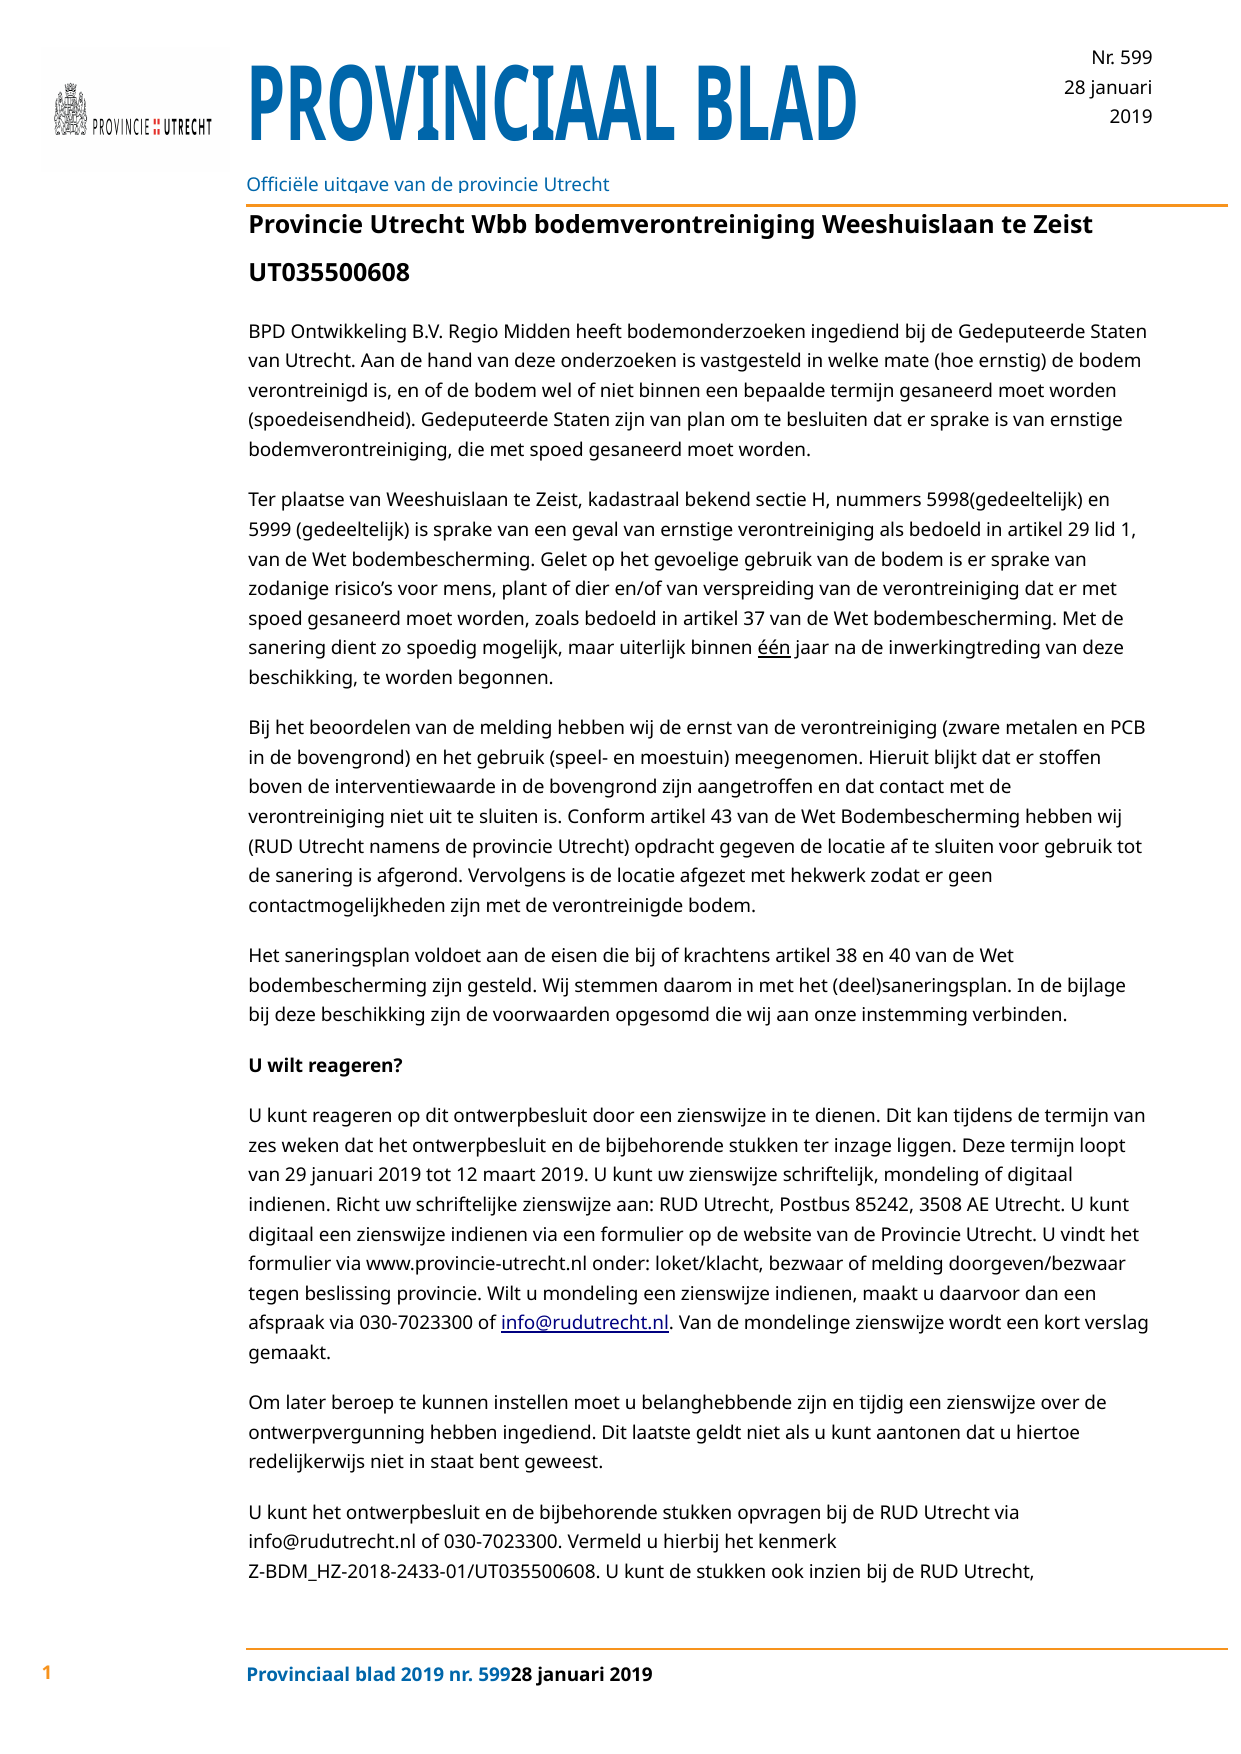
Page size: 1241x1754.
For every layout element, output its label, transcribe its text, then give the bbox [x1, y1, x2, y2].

text U wilt reageren? [248, 1052, 1152, 1078]
text BPD Ontwikkeling B.V. Regio Midden heeft bodemonderzoeken ingediend bij de Gedeputeerde Staten van Utrecht. Aan de hand van deze onderzoeken is vastgesteld in welke mate (hoe ernstig) de bodem verontreinigd is, en of de bodem wel of niet binnen een bepaalde termijn gesaneerd moet worden (spoedeisendheid). Gedeputeerde Staten zijn van plan om te besluiten dat er sprake is van ernstige bodemverontreiniging, die met spoed gesaneerd moet worden. [248, 318, 1152, 462]
text U kunt reageren op dit ontwerpbesluit door een zienswijze in te dienen. Dit kan tijdens de termijn van zes weken dat het ontwerpbesluit en de bijbehorende stukken ter inzage liggen. Deze termijn loopt van 29 januari 2019 tot 12 maart 2019. U kunt uw zienswijze schriftelijk, mondeling of digitaal indienen. Richt uw schriftelijke zienswijze aan: RUD Utrecht, Postbus 85242, 3508 AE Utrecht. U kunt digitaal een zienswijze indienen via een formulier op de website van de Provincie Utrecht. U vindt het formulier via www.provincie-utrecht.nl onder: loket/klacht, bezwaar of melding doorgeven/bezwaar tegen beslissing provincie. Wilt u mondeling een zienswijze indienen, maakt u daarvoor dan een afspraak via 030-7023300 of info@rudutrecht.nl. Van de mondelinge zienswijze wordt een kort verslag gemaakt. [248, 1102, 1152, 1365]
text Ter plaatse van Weeshuislaan te Zeist, kadastraal bekend sectie H, nummers 5998(gedeeltelijk) en 5999 (gedeeltelijk) is sprake van een geval van ernstige verontreiniging als bedoeld in artikel 29 lid 1, van de Wet bodembescherming. Gelet op het gevoelige gebruik van de bodem is er sprake van zodanige risico’s voor mens, plant of dier en/of van verspreiding van de verontreiniging dat er met spoed gesaneerd moet worden, zoals bedoeld in artikel 37 van de Wet bodembescherming. Met de sanering dient zo spoedig mogelijk, maar uiterlijk binnen één jaar na de inwerkingtreding van deze beschikking, te worden begonnen. [248, 487, 1152, 690]
text Provincie Utrecht Wbb bodemverontreiniging Weeshuislaan te Zeist UT035500608 [248, 207, 1152, 288]
text Het saneringsplan voldoet aan de eisen die bij of krachtens artikel 38 en 40 van de Wet bodembescherming zijn gesteld. Wij stemmen daarom in met het (deel)saneringsplan. In de bijlage bij deze beschikking zijn de voorwaarden opgesomd die wij aan onze instemming verbinden. [248, 942, 1152, 1027]
text U kunt het ontwerpbesluit en de bijbehorende stukken opvragen bij de RUD Utrecht via info@rudutrecht.nl of 030-7023300. Vermeld u hierbij het kenmerk Z-BDM_HZ-2018-2433-01/UT035500608. U kunt de stukken ook inzien bij de RUD Utrecht, [248, 1499, 1152, 1584]
text Bij het beoordelen van de melding hebben wij de ernst van de verontreiniging (zware metalen en PCB in de bovengrond) en het gebruik (speel- en moestuin) meegenomen. Hieruit blijkt dat er stoffen boven de interventiewaarde in de bovengrond zijn aangetroffen en dat contact met de verontreiniging niet uit te sluiten is. Conform artikel 43 van de Wet Bodembescherming hebben wij (RUD Utrecht namens de provincie Utrecht) opdracht gegeven de locatie af te sluiten voor gebruik tot de sanering is afgerond. Vervolgens is de locatie afgezet met hekwerk zodat er geen contactmogelijkheden zijn met de verontreinigde bodem. [248, 714, 1152, 918]
text Om later beroep te kunnen instellen moet u belanghebbende zijn en tijdig een zienswijze over de ontwerpvergunning hebben ingediend. Dit laatste geldt niet als u kunt aantonen dat u hiertoe redelijkerwijs niet in staat bent geweest. [248, 1389, 1152, 1474]
picture [41, 47, 231, 172]
